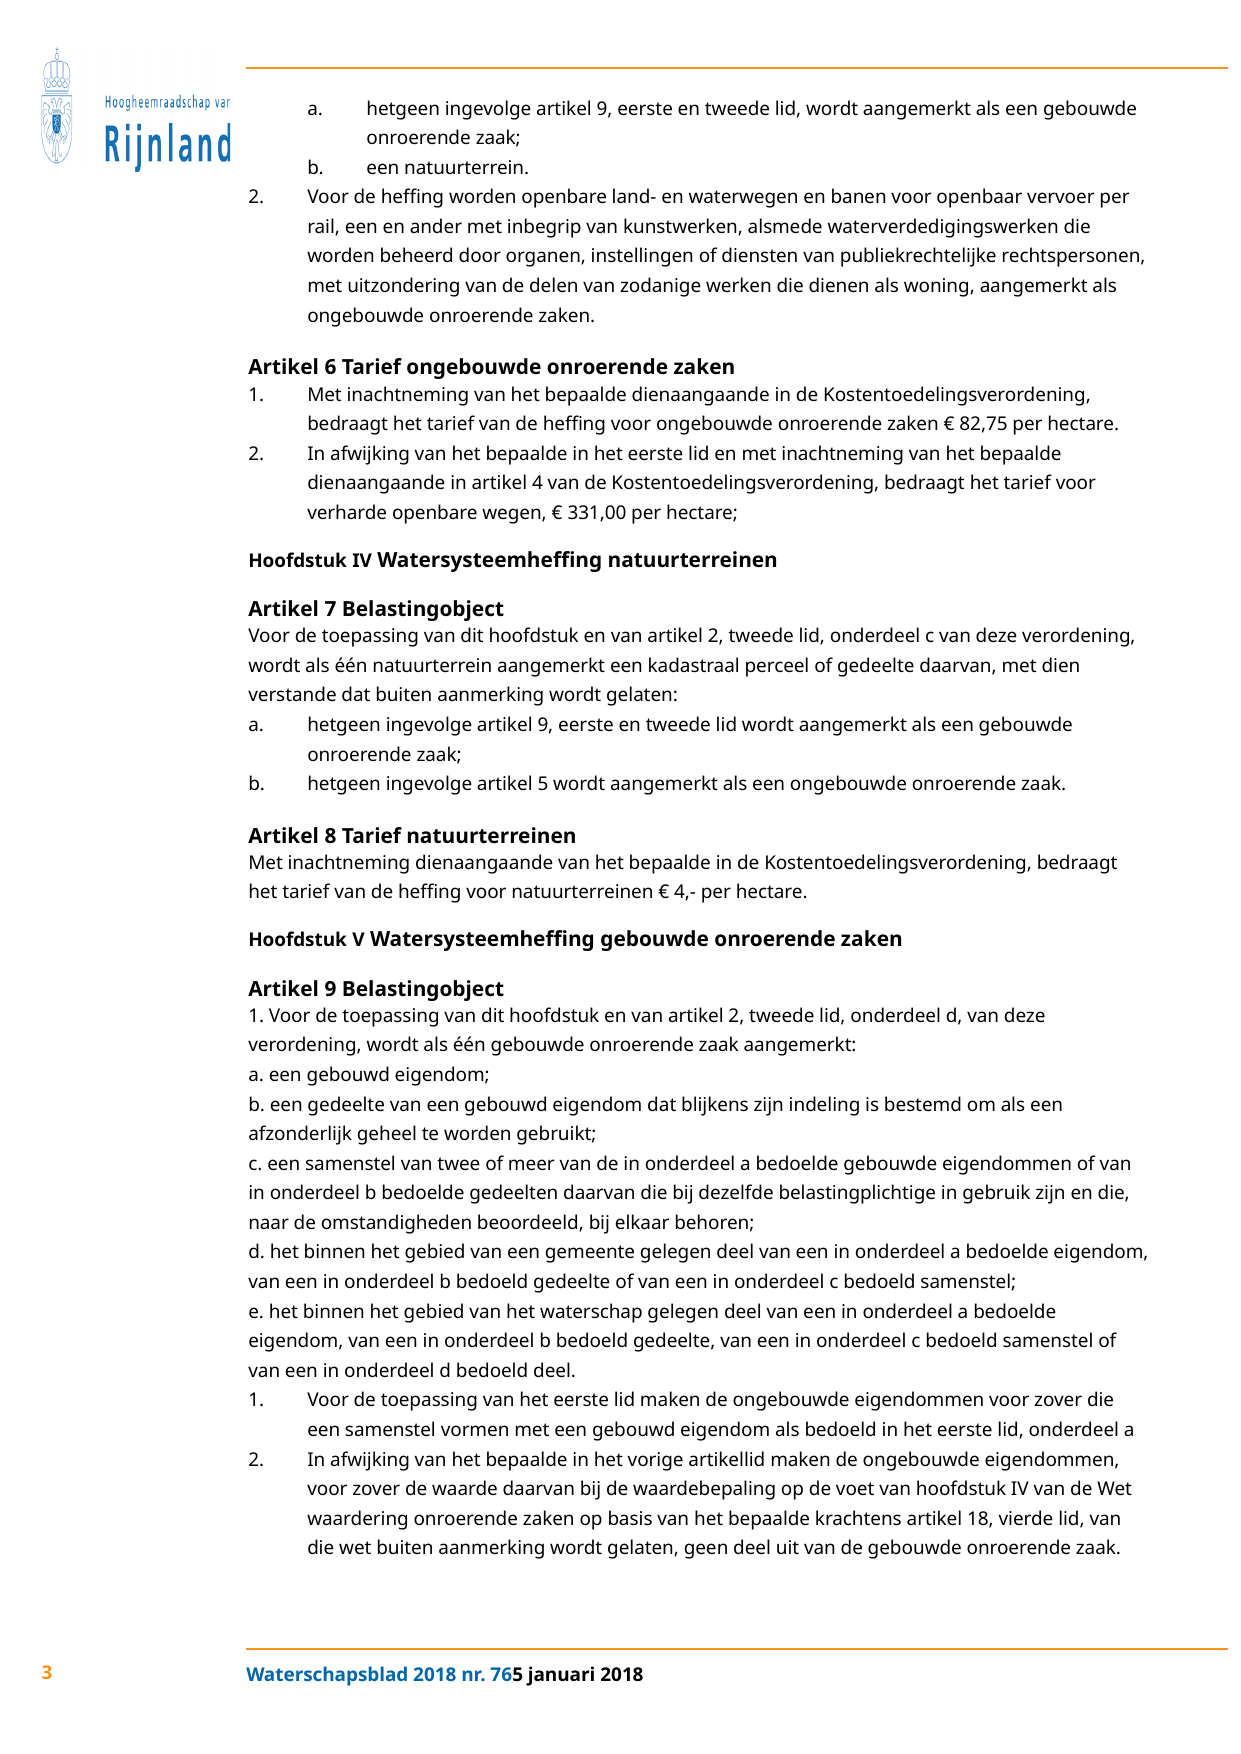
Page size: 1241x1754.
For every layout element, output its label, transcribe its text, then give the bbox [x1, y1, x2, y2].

text d. het binnen het gebied van een gemeente gelegen deel van een in onderdeel a bedoelde eigendom, van een in onderdeel b bedoeld gedeelte of van een in onderdeel c bedoeld samenstel; [248, 1239, 1152, 1294]
list Voor de heffing worden openbare land- en waterwegen en banen voor openbaar vervoer per rail, een en ander met inbegrip van kunstwerken, alsmede waterverdedigingswerken die worden beheerd door organen, instellingen of diensten van publiekrechtelijke rechtspersonen, met uitzondering van de delen van zodanige werken die dienen als woning, aangemerkt als ongebouwde onroerende zaken. [248, 183, 1152, 328]
text Met inachtneming dienaangaande van het bepaalde in de Kostentoedelingsverordening, bedraagt het tarief van de heffing voor natuurterreinen € 4,- per hectare. [248, 849, 1152, 904]
list hetgeen ingevolge artikel 9, eerste en tweede lid, wordt aangemerkt als een gebouwde onroerende zaak; [307, 95, 1152, 150]
list In afwijking van het bepaalde in het vorige artikellid maken de ongebouwde eigendommen, voor zover de waarde daarvan bij de waardebepaling op de voet van hoofdstuk IV van de Wet waardering onroerende zaken op basis van het bepaalde krachtens artikel 18, vierde lid, van die wet buiten aanmerking wordt gelaten, geen deel uit van de gebouwde onroerende zaak. [248, 1446, 1152, 1560]
text Hoofdstuk V Watersysteemheffing gebouwde onroerende zaken [248, 924, 1152, 953]
text Artikel 6 Tarief ongebouwde onroerende zaken [248, 352, 1152, 381]
text b. een gedeelte van een gebouwd eigendom dat blijkens zijn indeling is bestemd om als een afzonderlijk geheel te worden gebruikt; [248, 1091, 1152, 1146]
text Voor de toepassing van dit hoofdstuk en van artikel 2, tweede lid, onderdeel c van deze verordening, wordt als één natuurterrein aangemerkt een kadastraal perceel of gedeelte daarvan, met dien verstande dat buiten aanmerking wordt gelaten: [248, 622, 1152, 707]
list Met inachtneming van het bepaalde dienaangaande in de Kostentoedelingsverordening, bedraagt het tarief van de heffing voor ongebouwde onroerende zaken € 82,75 per hectare. [248, 381, 1152, 436]
picture [41, 47, 231, 172]
text a. een gebouwd eigendom; [248, 1061, 1152, 1087]
text Hoofdstuk IV Watersysteemheffing natuurterreinen [248, 545, 1152, 573]
text e. het binnen het gebied van het waterschap gelegen deel van een in onderdeel a bedoelde eigendom, van een in onderdeel b bedoeld gedeelte, van een in onderdeel c bedoeld samenstel of van een in onderdeel d bedoeld deel. [248, 1298, 1152, 1383]
text 1. Voor de toepassing van dit hoofdstuk en van artikel 2, tweede lid, onderdeel d, van deze verordening, wordt als één gebouwde onroerende zaak aangemerkt: [248, 1002, 1152, 1057]
list hetgeen ingevolge artikel 9, eerste en tweede lid wordt aangemerkt als een gebouwde onroerende zaak; [248, 711, 1152, 766]
list hetgeen ingevolge artikel 5 wordt aangemerkt als een ongebouwde onroerende zaak. [248, 770, 1152, 796]
text Artikel 8 Tarief natuurterreinen [248, 821, 1152, 849]
text Artikel 7 Belastingobject [248, 594, 1152, 622]
list Voor de toepassing van het eerste lid maken de ongebouwde eigendommen voor zover die een samenstel vormen met een gebouwd eigendom als bedoeld in het eerste lid, onderdeel a [248, 1387, 1152, 1442]
list In afwijking van het bepaalde in het eerste lid en met inachtneming van het bepaalde dienaangaande in artikel 4 van de Kostentoedelingsverordening, bedraagt het tarief voor verharde openbare wegen, € 331,00 per hectare; [248, 440, 1152, 525]
text c. een samenstel van twee of meer van de in onderdeel a bedoelde gebouwde eigendommen of van in onderdeel b bedoelde gedeelten daarvan die bij dezelfde belastingplichtige in gebruik zijn en die, naar de omstandigheden beoordeeld, bij elkaar behoren; [248, 1150, 1152, 1235]
list een natuurterrein. [307, 154, 1152, 180]
text Artikel 9 Belastingobject [248, 974, 1152, 1002]
